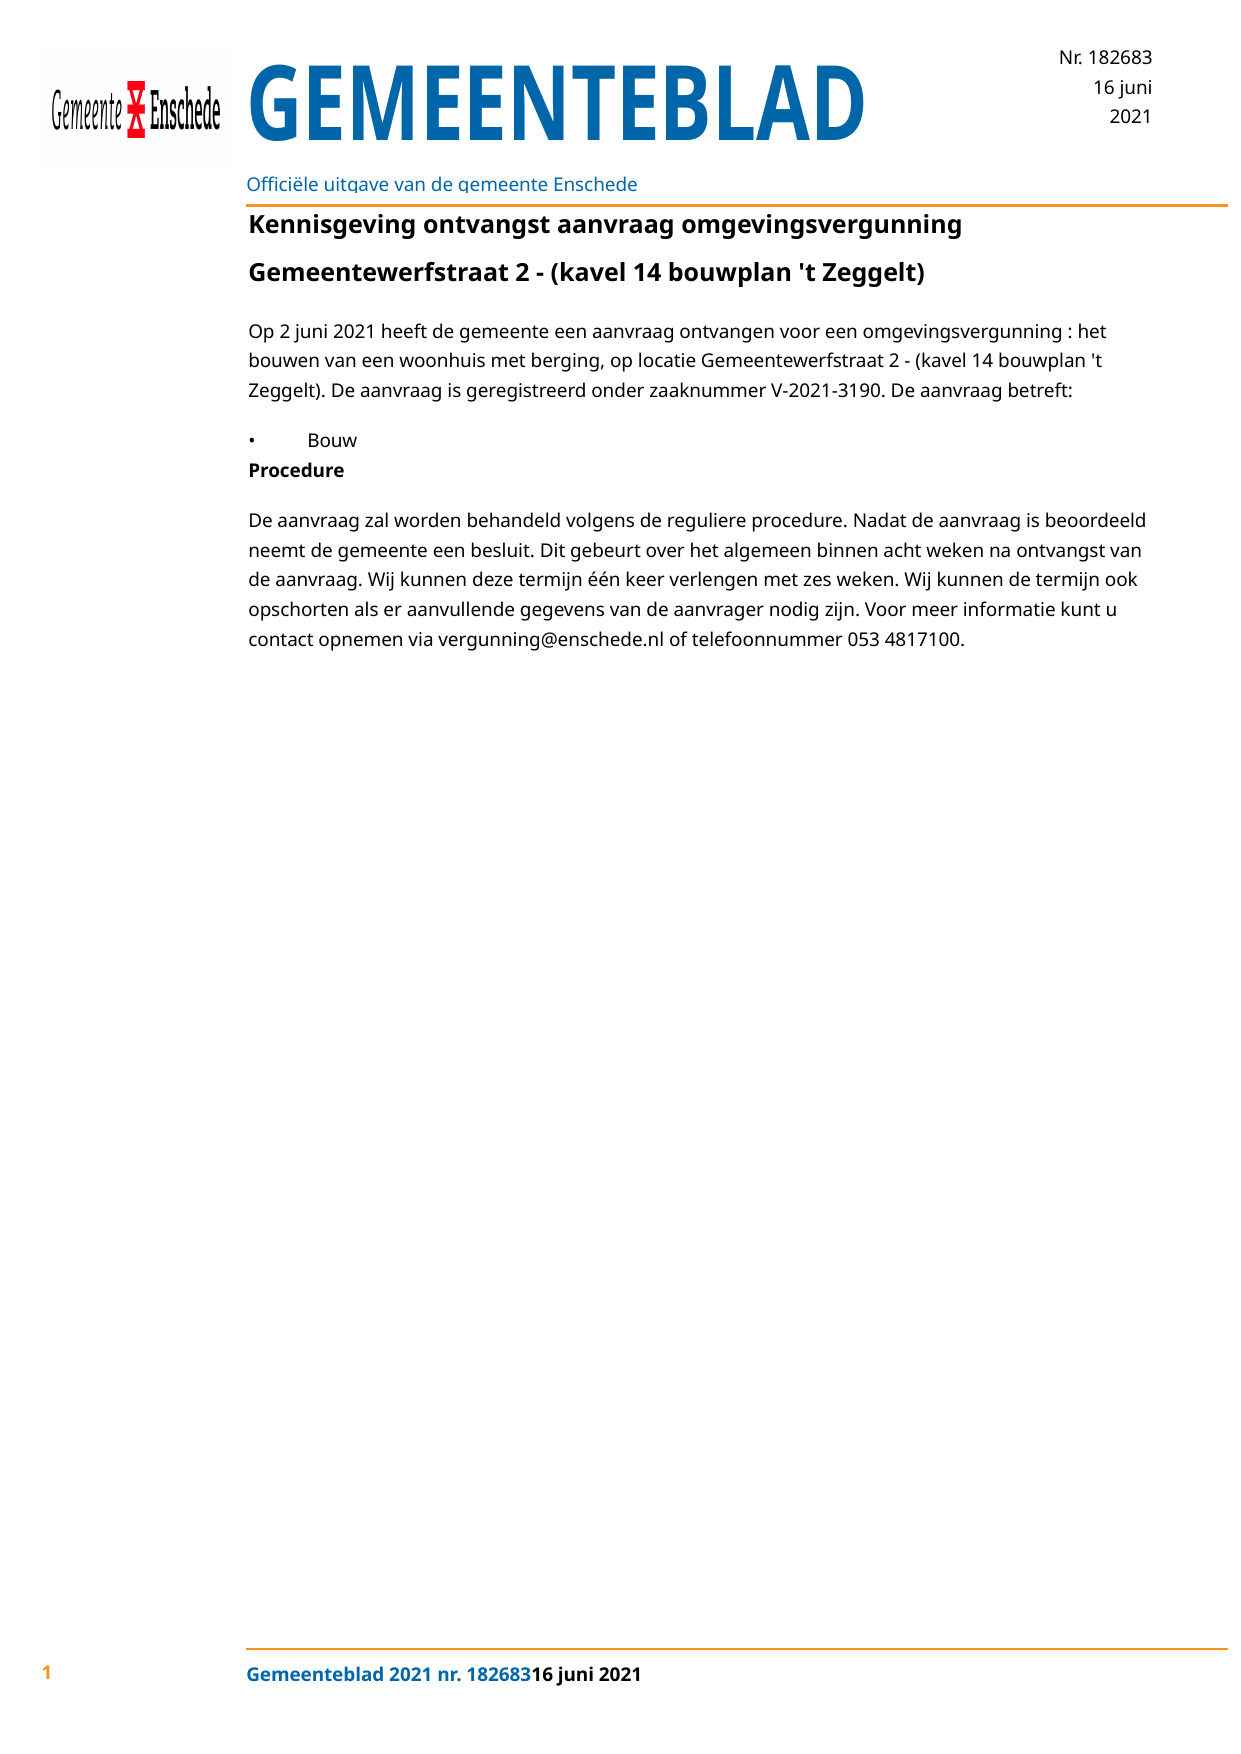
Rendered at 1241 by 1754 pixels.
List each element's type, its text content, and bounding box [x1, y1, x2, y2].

text Kennisgeving ontvangst aanvraag omgevingsvergunning Gemeentewerfstraat 2 - (kavel 14 bouwplan 't Zeggelt) [248, 207, 1152, 288]
text De aanvraag zal worden behandeld volgens de reguliere procedure. Nadat de aanvraag is beoordeeld neemt de gemeente een besluit. Dit gebeurt over het algemeen binnen acht weken na ontvangst van de aanvraag. Wij kunnen deze termijn één keer verlengen met zes weken. Wij kunnen de termijn ook opschorten als er aanvullende gegevens van de aanvrager nodig zijn. Voor meer informatie kunt u contact opnemen via vergunning@enschede.nl of telefoonnummer 053 4817100. [248, 507, 1152, 652]
list Bouw [248, 427, 1152, 453]
text Op 2 juni 2021 heeft de gemeente een aanvraag ontvangen voor een omgevingsvergunning : het bouwen van een woonhuis met berging, op locatie Gemeentewerfstraat 2 - (kavel 14 bouwplan 't Zeggelt). De aanvraag is geregistreerd onder zaaknummer V-2021-3190. De aanvraag betreft: [248, 318, 1152, 403]
text Procedure [248, 457, 1152, 483]
picture [41, 47, 231, 172]
